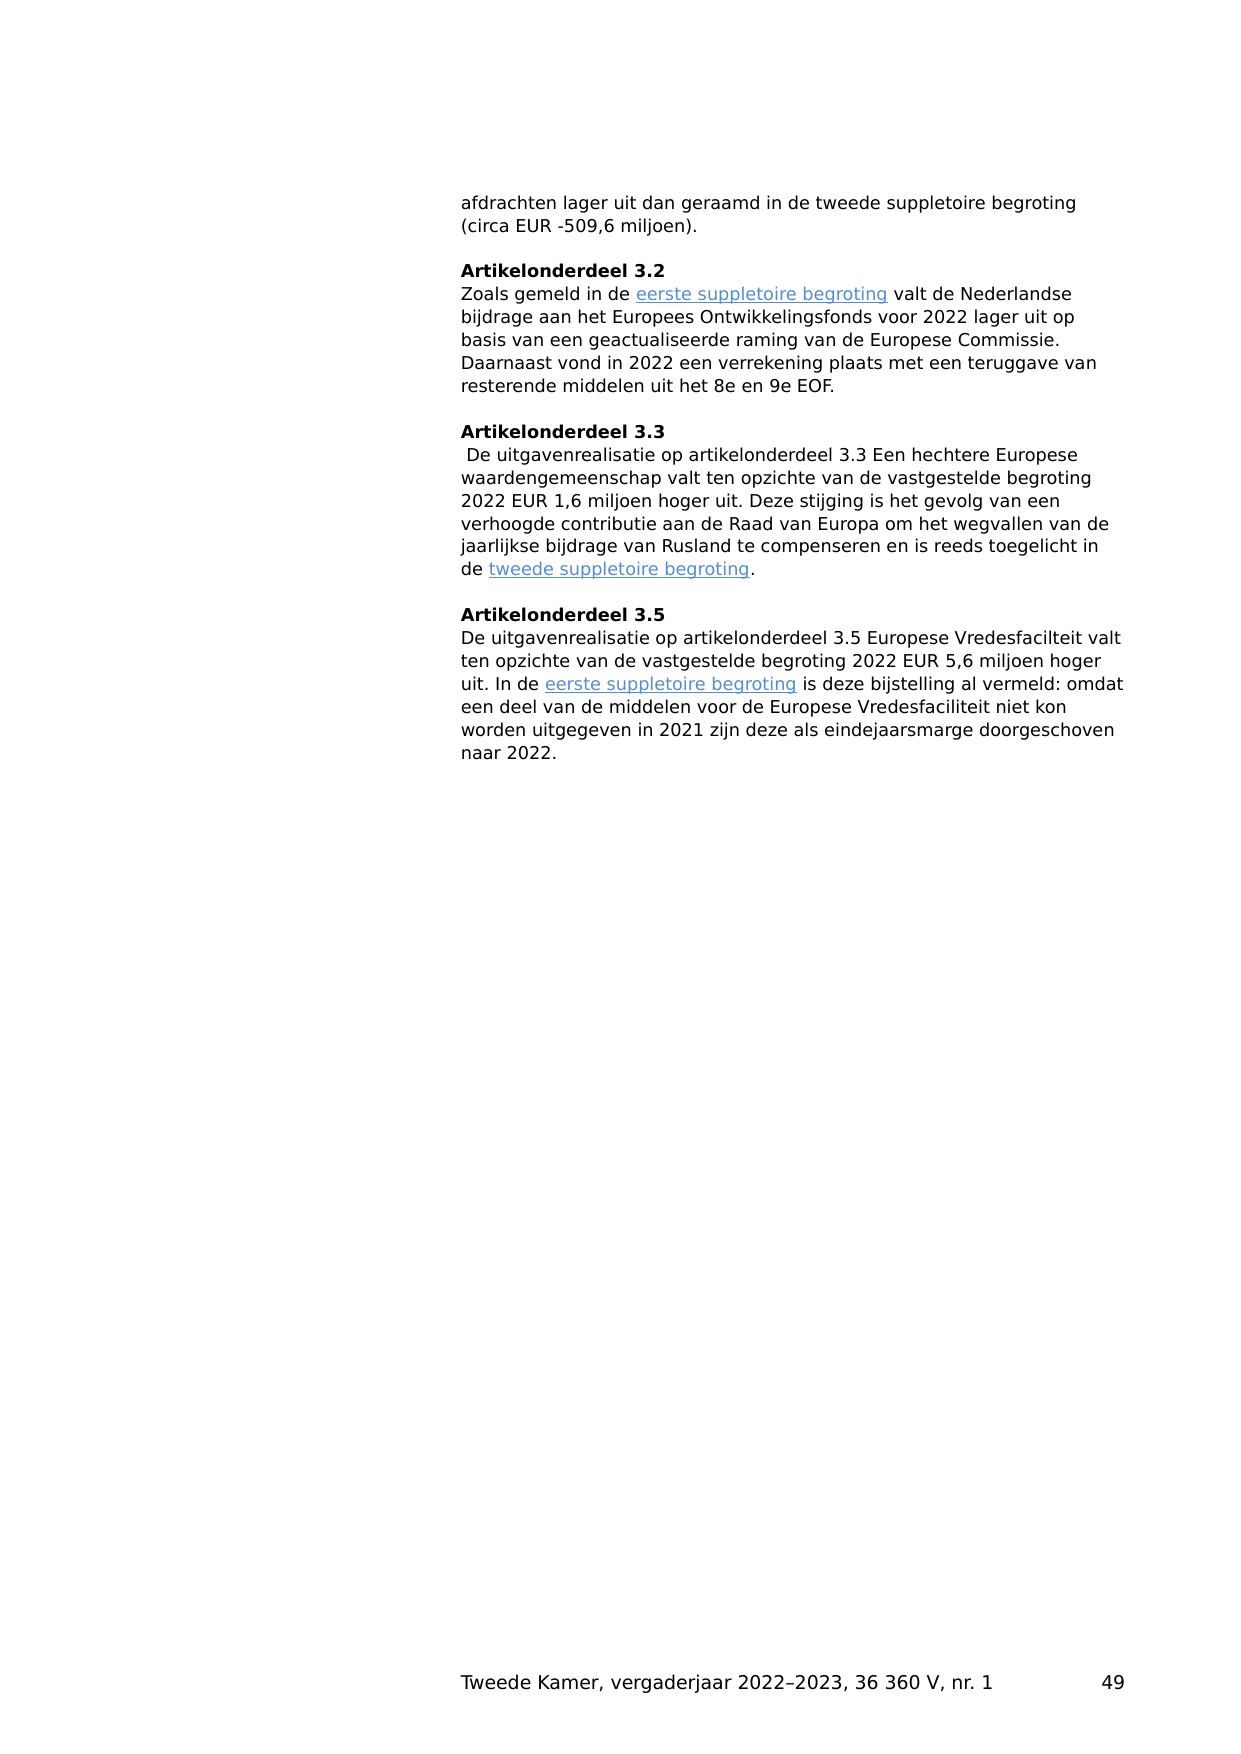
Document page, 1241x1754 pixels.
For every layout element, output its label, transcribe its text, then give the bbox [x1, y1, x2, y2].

text afdrachten lager uit dan geraamd in de tweede suppletoire begroting (circa EUR -509,6 miljoen). [461, 191, 1125, 237]
text Artikelonderdeel 3.2 Zoals gemeld in de eerste suppletoire begroting valt de Nederlandse bijdrage aan het Europees Ontwikkelingsfonds voor 2022 lager uit op basis van een geactualiseerde raming van de Europese Commissie. Daarnaast vond in 2022 een verrekening plaats met een teruggave van resterende middelen uit het 8e en 9e EOF. [461, 259, 1125, 397]
text Artikelonderdeel 3.5 De uitgavenrealisatie op artikelonderdeel 3.5 Europese Vredesfacilteit valt ten opzichte van de vastgestelde begroting 2022 EUR 5,6 miljoen hoger uit. In de eerste suppletoire begroting is deze bijstelling al vermeld: omdat een deel van de middelen voor de Europese Vredesfaciliteit niet kon worden uitgegeven in 2021 zijn deze als eindejaarsmarge doorgeschoven naar 2022. [461, 603, 1125, 764]
text Artikelonderdeel 3.3 De uitgavenrealisatie op artikelonderdeel 3.3 Een hechtere Europese waardengemeenschap valt ten opzichte van de vastgestelde begroting 2022 EUR 1,6 miljoen hoger uit. Deze stijging is het gevolg van een verhoogde contributie aan de Raad van Europa om het wegvallen van de jaarlijkse bijdrage van Rusland te compenseren en is reeds toegelicht in de tweede suppletoire begroting. [461, 420, 1125, 580]
